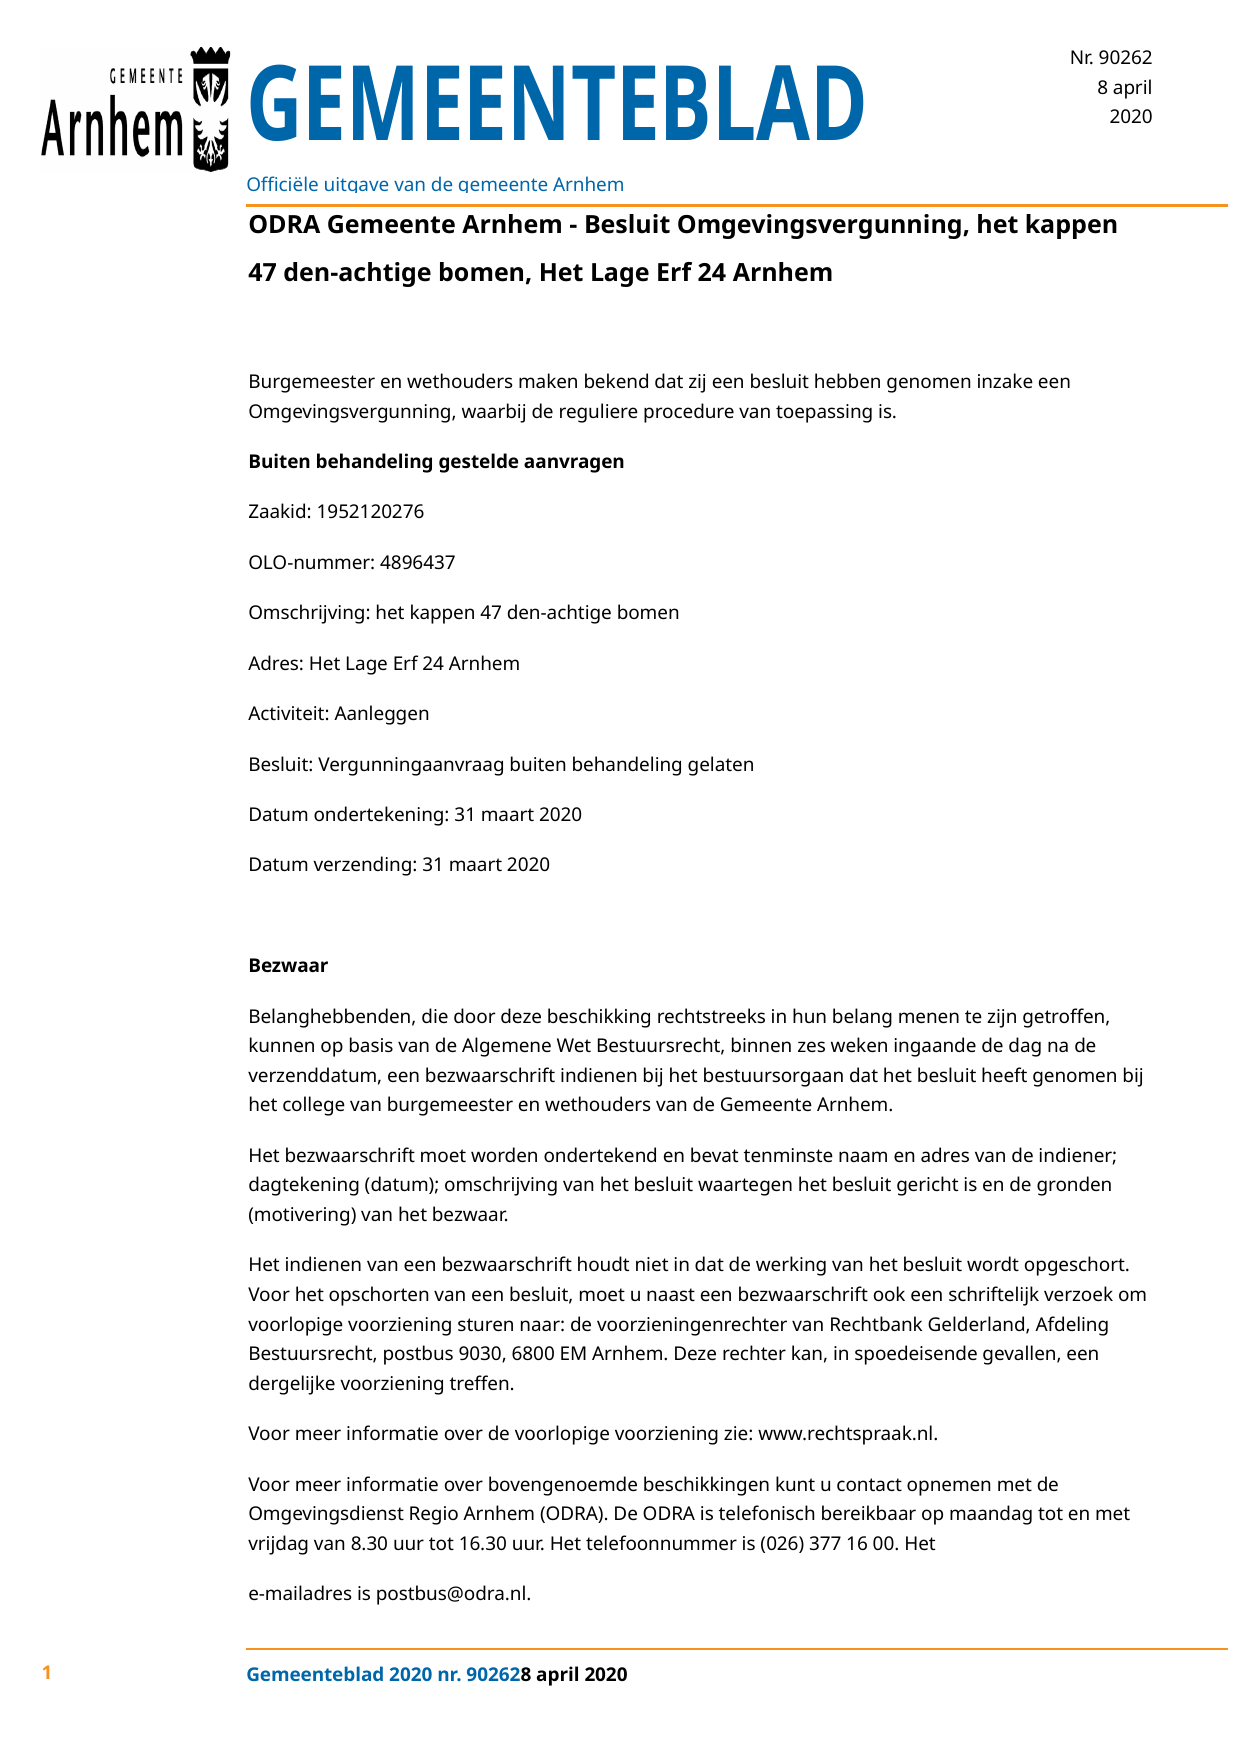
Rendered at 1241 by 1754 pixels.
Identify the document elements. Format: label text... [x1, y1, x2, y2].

text Besluit: Vergunningaanvraag buiten behandeling gelaten [248, 751, 1152, 777]
picture [41, 47, 231, 172]
text Activiteit: Aanleggen [248, 700, 1152, 726]
text Datum verzending: 31 maart 2020 [248, 852, 1152, 877]
text Bezwaar [248, 952, 1152, 978]
text Buiten behandeling gestelde aanvragen [248, 448, 1152, 474]
text Burgemeester en wethouders maken bekend dat zij een besluit hebben genomen inzake een Omgevingsvergunning, waarbij de reguliere procedure van toepassing is. [248, 368, 1152, 424]
text Voor meer informatie over de voorlopige voorziening zie: www.rechtspraak.nl. [248, 1420, 1152, 1446]
text Het indienen van een bezwaarschrift houdt niet in dat de werking van het besluit wordt opgeschort. Voor het opschorten van een besluit, moet u naast een bezwaarschrift ook een schriftelijk verzoek om voorlopige voorziening sturen naar: de voorzieningenrechter van Rechtbank Gelderland, Afdeling Bestuursrecht, postbus 9030, 6800 EM Arnhem. Deze rechter kan, in spoedeisende gevallen, een dergelijke voorziening treffen. [248, 1252, 1152, 1396]
text Datum ondertekening: 31 maart 2020 [248, 801, 1152, 827]
text Zaakid: 1952120276 [248, 499, 1152, 524]
text Het bezwaarschrift moet worden ondertekend en bevat tenminste naam en adres van de indiener; dagtekening (datum); omschrijving van het besluit waartegen het besluit gericht is en de gronden (motivering) van het bezwaar. [248, 1142, 1152, 1227]
text ODRA Gemeente Arnhem - Besluit Omgevingsvergunning, het kappen 47 den-achtige bomen, Het Lage Erf 24 Arnhem [248, 207, 1152, 288]
text Adres: Het Lage Erf 24 Arnhem [248, 650, 1152, 676]
text Belanghebbenden, die door deze beschikking rechtstreeks in hun belang menen te zijn getroffen, kunnen op basis van de Algemene Wet Bestuursrecht, binnen zes weken ingaande de dag na de verzenddatum, een bezwaarschrift indienen bij het bestuursorgaan dat het besluit heeft genomen bij het college van burgemeester en wethouders van de Gemeente Arnhem. [248, 1003, 1152, 1117]
text Voor meer informatie over bovengenoemde beschikkingen kunt u contact opnemen met de Omgevingsdienst Regio Arnhem (ODRA). De ODRA is telefonisch bereikbaar op maandag tot en met vrijdag van 8.30 uur tot 16.30 uur. Het telefoonnummer is (026) 377 16 00. Het [248, 1471, 1152, 1556]
text OLO-nummer: 4896437 [248, 549, 1152, 575]
text Omschrijving: het kappen 47 den-achtige bomen [248, 599, 1152, 625]
text e-mailadres is postbus@odra.nl. [248, 1580, 1152, 1606]
